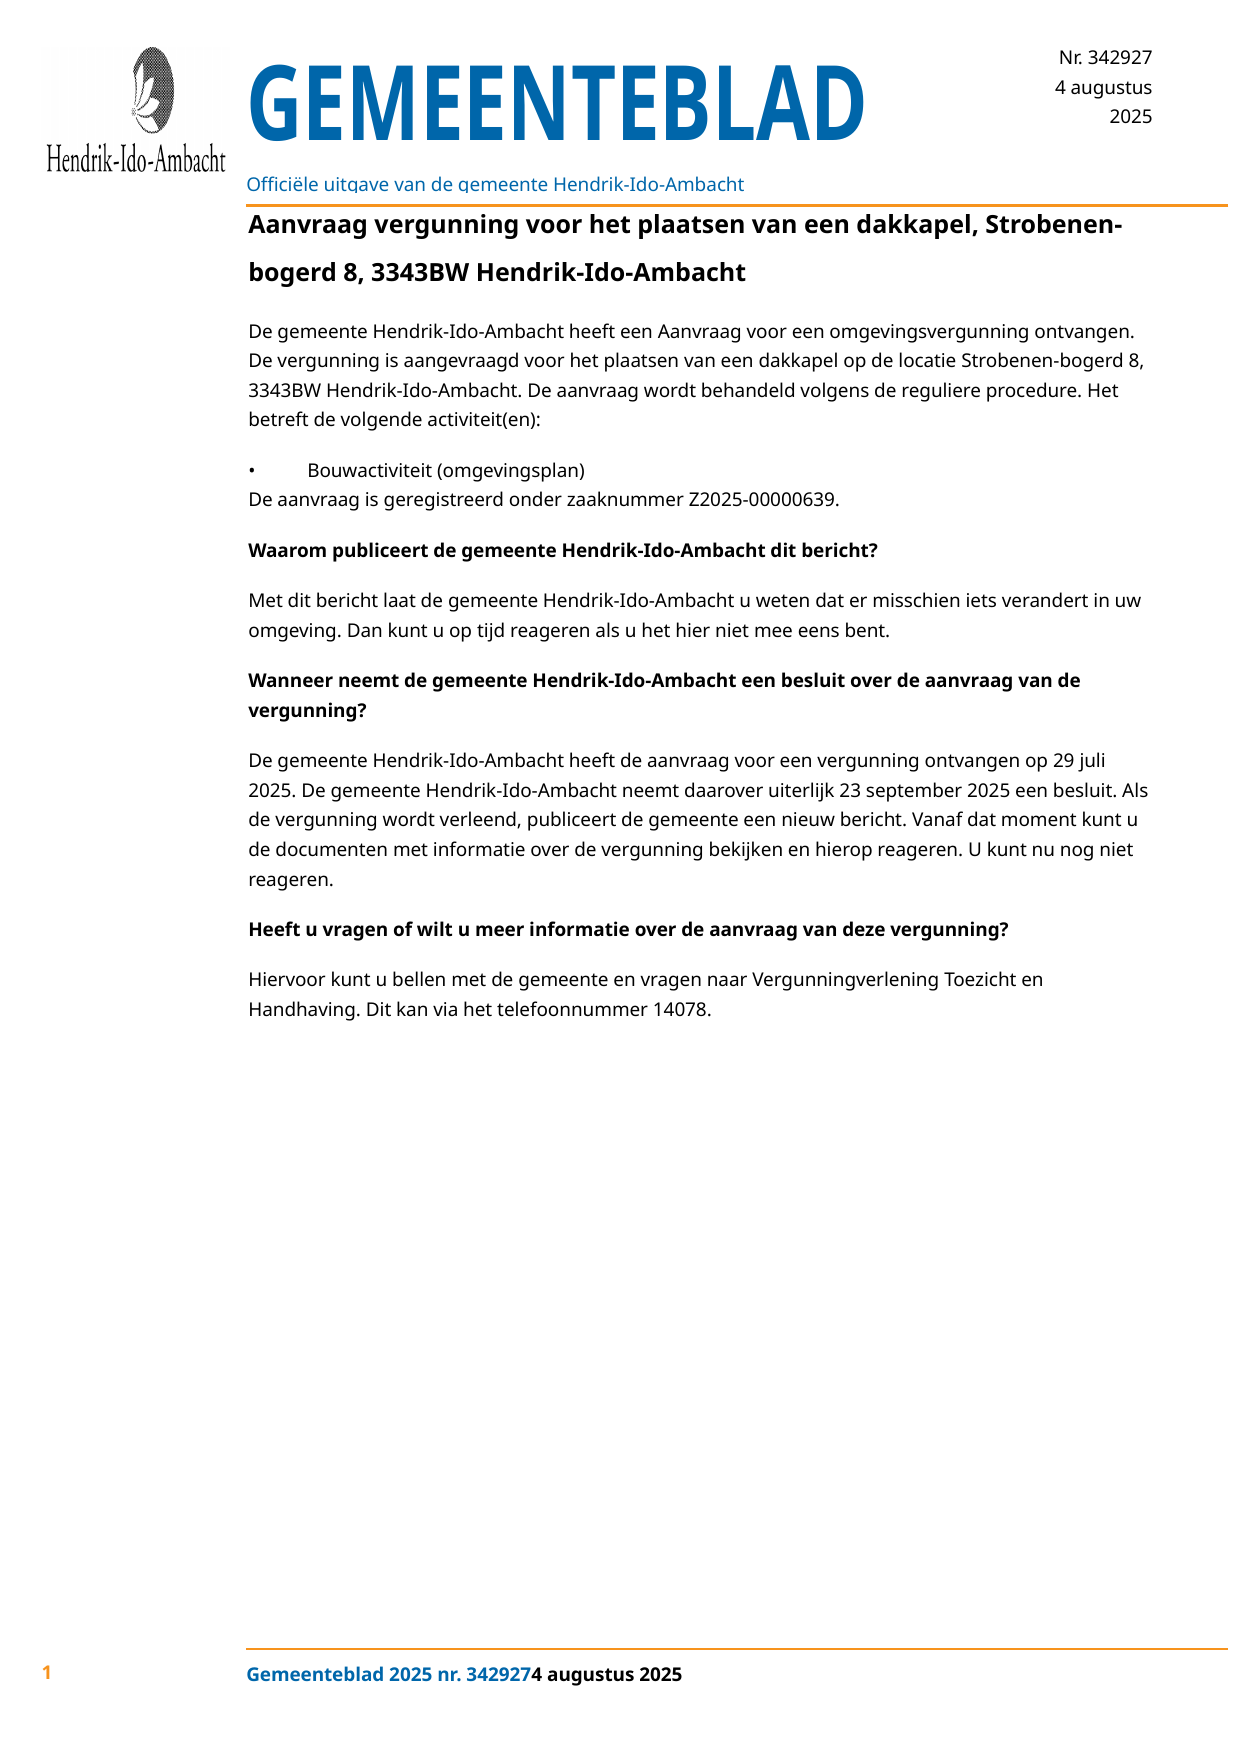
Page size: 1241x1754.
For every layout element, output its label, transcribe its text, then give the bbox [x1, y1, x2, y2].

text De gemeente Hendrik-Ido-Ambacht heeft de aanvraag voor een vergunning ontvangen op 29 juli 2025. De gemeente Hendrik-Ido-Ambacht neemt daarover uiterlijk 23 september 2025 een besluit. Als de vergunning wordt verleend, publiceert de gemeente een nieuw bericht. Vanaf dat moment kunt u de documenten met informatie over de vergunning bekijken en hierop reageren. U kunt nu nog niet reageren. [248, 747, 1152, 892]
text Hiervoor kunt u bellen met de gemeente en vragen naar Vergunningverlening Toezicht en Handhaving. Dit kan via het telefoonnummer 14078. [248, 967, 1152, 1022]
text De aanvraag is geregistreerd onder zaaknummer Z2025-00000639. [248, 487, 1152, 512]
text Met dit bericht laat de gemeente Hendrik-Ido-Ambacht u weten dat er misschien iets verandert in uw omgeving. Dan kunt u op tijd reageren als u het hier niet mee eens bent. [248, 587, 1152, 643]
picture [41, 47, 231, 172]
text Wanneer neemt de gemeente Hendrik-Ido-Ambacht een besluit over de aanvraag van de vergunning? [248, 667, 1152, 723]
text Aanvraag vergunning voor het plaatsen van een dakkapel, Strobenen-bogerd 8, 3343BW Hendrik-Ido-Ambacht [248, 207, 1152, 288]
list Bouwactiviteit (omgevingsplan) [248, 457, 1152, 483]
text De gemeente Hendrik-Ido-Ambacht heeft een Aanvraag voor een omgevingsvergunning ontvangen. De vergunning is aangevraagd voor het plaatsen van een dakkapel op de locatie Strobenen-bogerd 8, 3343BW Hendrik-Ido-Ambacht. De aanvraag wordt behandeld volgens de reguliere procedure. Het betreft de volgende activiteit(en): [248, 318, 1152, 432]
text Waarom publiceert de gemeente Hendrik-Ido-Ambacht dit bericht? [248, 537, 1152, 563]
text Heeft u vragen of wilt u meer informatie over de aanvraag van deze vergunning? [248, 916, 1152, 942]
